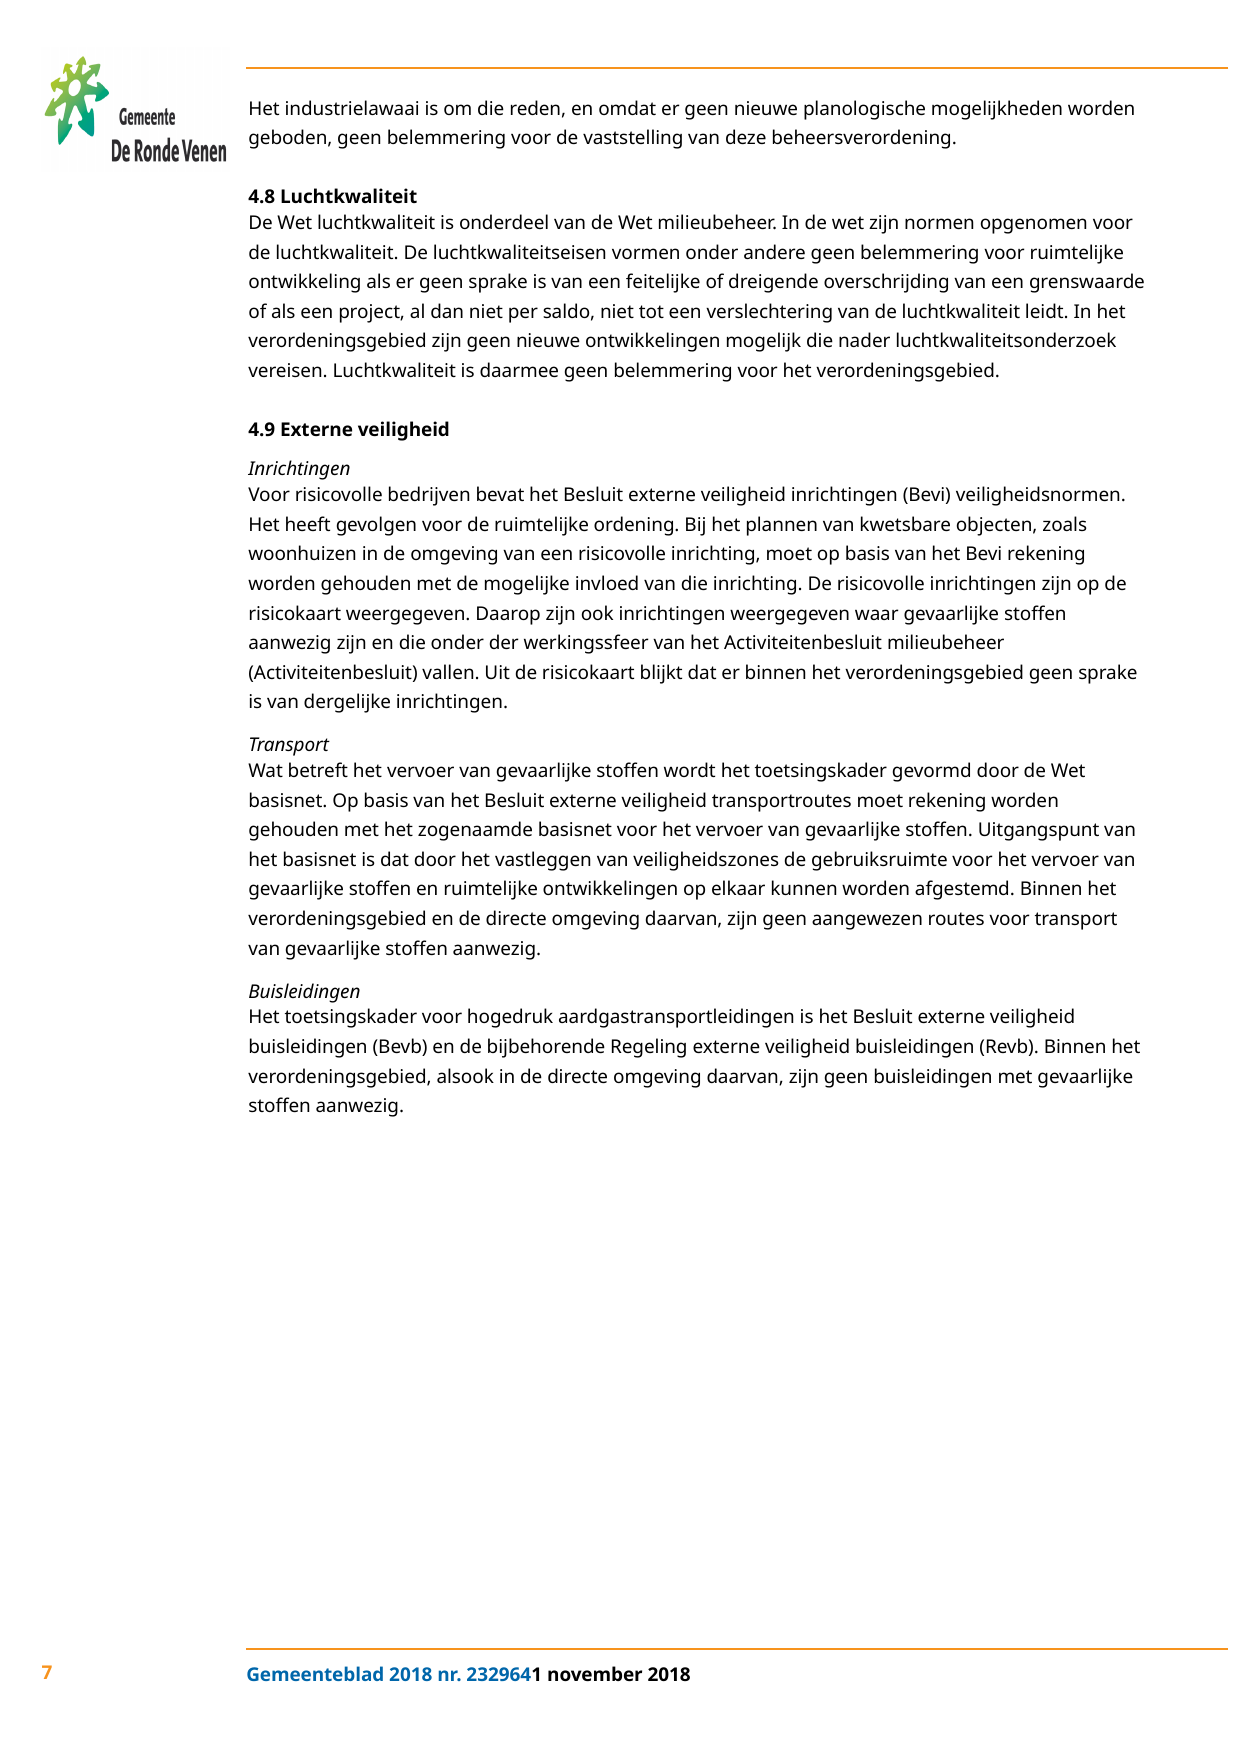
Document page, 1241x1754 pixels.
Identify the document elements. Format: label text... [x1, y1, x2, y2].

text Het industrielawaai is om die reden, en omdat er geen nieuwe planologische mogelijkheden worden geboden, geen belemmering voor de vaststelling van deze beheersverordening. [248, 95, 1152, 150]
text De Wet luchtkwaliteit is onderdeel van de Wet milieubeheer. In de wet zijn normen opgenomen voor de luchtkwaliteit. De luchtkwaliteitseisen vormen onder andere geen belemmering voor ruimtelijke ontwikkeling als er geen sprake is van een feitelijke of dreigende overschrijding van een grenswaarde of als een project, al dan niet per saldo, niet tot een verslechtering van de luchtkwaliteit leidt. In het verordeningsgebied zijn geen nieuwe ontwikkelingen mogelijk die nader luchtkwaliteitsonderzoek vereisen. Luchtkwaliteit is daarmee geen belemmering voor het verordeningsgebied. [248, 209, 1152, 383]
text 4.9 Externe veiligheid [248, 416, 1152, 442]
text Inrichtingen [248, 456, 1152, 481]
text Het toetsingskader voor hogedruk aardgastransportleidingen is het Besluit externe veiligheid buisleidingen (Bevb) en de bijbehorende Regeling externe veiligheid buisleidingen (Revb). Binnen het verordeningsgebied, alsook in de directe omgeving daarvan, zijn geen buisleidingen met gevaarlijke stoffen aanwezig. [248, 1004, 1152, 1118]
text Transport [248, 732, 1152, 757]
text 4.8 Luchtkwaliteit [248, 183, 1152, 209]
text Wat betreft het vervoer van gevaarlijke stoffen wordt het toetsingskader gevormd door de Wet basisnet. Op basis van het Besluit externe veiligheid transportroutes moet rekening worden gehouden met het zogenaamde basisnet voor het vervoer van gevaarlijke stoffen. Uitgangspunt van het basisnet is dat door het vastleggen van veiligheidszones de gebruiksruimte voor het vervoer van gevaarlijke stoffen en ruimtelijke ontwikkelingen op elkaar kunnen worden afgestemd. Binnen het verordeningsgebied en de directe omgeving daarvan, zijn geen aangewezen routes voor transport van gevaarlijke stoffen aanwezig. [248, 757, 1152, 961]
text Voor risicovolle bedrijven bevat het Besluit externe veiligheid inrichtingen (Bevi) veiligheidsnormen. Het heeft gevolgen voor de ruimtelijke ordening. Bij het plannen van kwetsbare objecten, zoals woonhuizen in de omgeving van een risicovolle inrichting, moet op basis van het Bevi rekening worden gehouden met de mogelijke invloed van die inrichting. De risicovolle inrichtingen zijn op de risicokaart weergegeven. Daarop zijn ook inrichtingen weergegeven waar gevaarlijke stoffen aanwezig zijn en die onder der werkingssfeer van het Activiteitenbesluit milieubeheer (Activiteitenbesluit) vallen. Uit de risicokaart blijkt dat er binnen het verordeningsgebied geen sprake is van dergelijke inrichtingen. [248, 481, 1152, 714]
text Buisleidingen [248, 978, 1152, 1004]
picture [41, 47, 231, 172]
